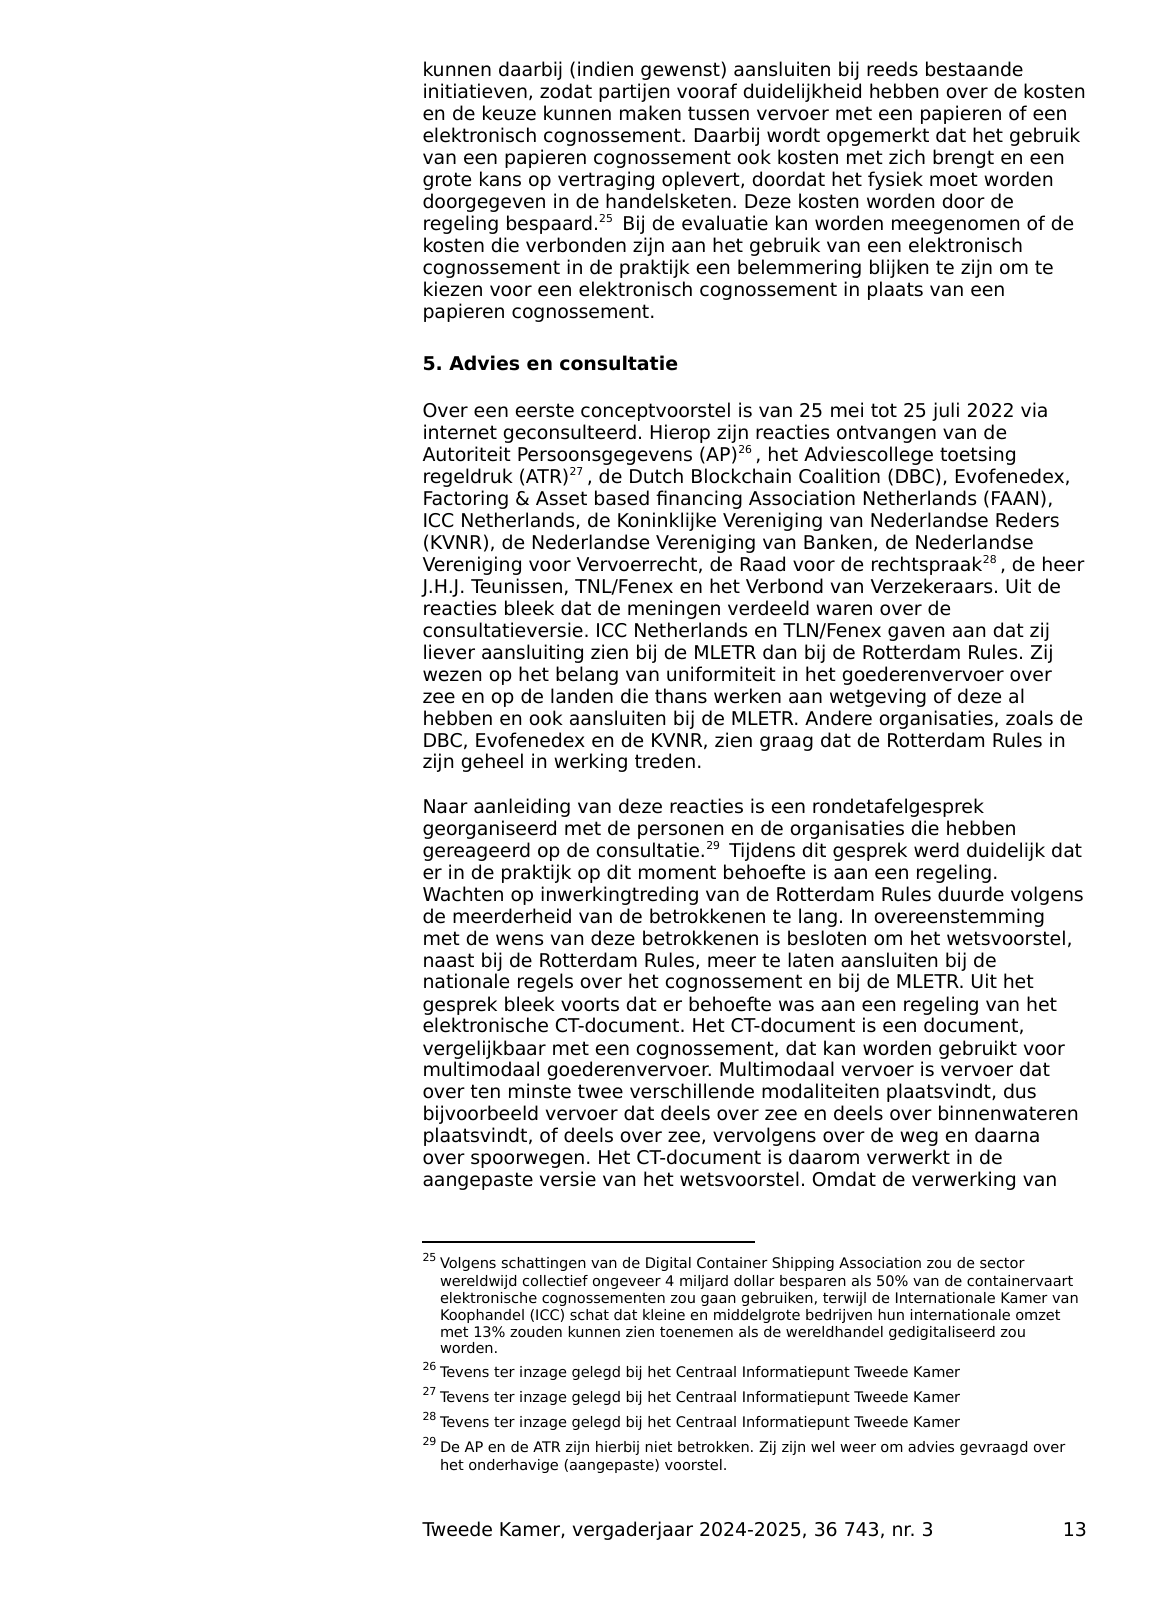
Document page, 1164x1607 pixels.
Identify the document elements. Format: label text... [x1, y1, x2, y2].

text De AP en de ATR zijn hierbij niet betrokken. Zij zijn wel weer om advies gevraagd over het onderhavige (aangepaste) voorstel. [422, 1435, 1087, 1474]
text kunnen daarbij (indien gewenst) aansluiten bij reeds bestaande initiatieven, zodat partijen vooraf duidelijkheid hebben over de kosten en de keuze kunnen maken tussen vervoer met een papieren of een elektronisch cognossement. Daarbij wordt opgemerkt dat het gebruik van een papieren cognossement ook kosten met zich brengt en een grote kans op vertraging oplevert, doordat het fysiek moet worden doorgegeven in de handelsketen. Deze kosten worden door de regeling bespaard. Bij de evaluatie kan worden meegenomen of de kosten die verbonden zijn aan het gebruik van een elektronisch cognossement in de praktijk een belemmering blijken te zijn om te kiezen voor een elektronisch cognossement in plaats van een papieren cognossement. [422, 59, 1087, 323]
text Tevens ter inzage gelegd bij het Centraal Informatiepunt Tweede Kamer [422, 1385, 1087, 1407]
text Tevens ter inzage gelegd bij het Centraal Informatiepunt Tweede Kamer [422, 1360, 1087, 1382]
text Over een eerste conceptvoorstel is van 25 mei tot 25 juli 2022 via internet geconsulteerd. Hierop zijn reacties ontvangen van de Autoriteit Persoonsgegevens (AP), het Adviescollege toetsing regeldruk (ATR), de Dutch Blockchain Coalition (DBC), Evofenedex, Factoring & Asset based financing Association Netherlands (FAAN), ICC Netherlands, de Koninklijke Vereniging van Nederlandse Reders (KVNR), de Nederlandse Vereniging van Banken, de Nederlandse Vereniging voor Vervoerrecht, de Raad voor de rechtspraak, de heer J.H.J. Teunissen, TNL/Fenex en het Verbond van Verzekeraars. Uit de reacties bleek dat de meningen verdeeld waren over de consultatieversie. ICC Netherlands en TLN/Fenex gaven aan dat zij liever aansluiting zien bij de MLETR dan bij de Rotterdam Rules. Zij wezen op het belang van uniformiteit in het goederenvervoer over zee en op de landen die thans werken aan wetgeving of deze al hebben en ook aansluiten bij de MLETR. Andere organisaties, zoals de DBC, Evofenedex en de KVNR, zien graag dat de Rotterdam Rules in zijn geheel in werking treden. [422, 400, 1087, 773]
text Volgens schattingen van de Digital Container Shipping Association zou de sector wereldwijd collectief ongeveer 4 miljard dollar besparen als 50% van de containervaart elektronische cognossementen zou gaan gebruiken, terwijl de Internationale Kamer van Koophandel (ICC) schat dat kleine en middelgrote bedrijven hun internationale omzet met 13% zouden kunnen zien toenemen als de wereldhandel gedigitaliseerd zou worden. [422, 1251, 1087, 1357]
subtitle 5. Advies en consultatie [422, 353, 1087, 375]
text Naar aanleiding van deze reacties is een rondetafelgesprek georganiseerd met de personen en de organisaties die hebben gereageerd op de consultatie. Tijdens dit gesprek werd duidelijk dat er in de praktijk op dit moment behoefte is aan een regeling. Wachten op inwerkingtreding van de Rotterdam Rules duurde volgens de meerderheid van de betrokkenen te lang. In overeenstemming met de wens van deze betrokkenen is besloten om het wetsvoorstel, naast bij de Rotterdam Rules, meer te laten aansluiten bij de nationale regels over het cognossement en bij de MLETR. Uit het gesprek bleek voorts dat er behoefte was aan een regeling van het elektronische CT-document. Het CT-document is een document, vergelijkbaar met een cognossement, dat kan worden gebruikt voor multimodaal goederenvervoer. Multimodaal vervoer is vervoer dat over ten minste twee verschillende modaliteiten plaatsvindt, dus bijvoorbeeld vervoer dat deels over zee en deels over binnenwateren plaatsvindt, of deels over zee, vervolgens over de weg en daarna over spoorwegen. Het CT-document is daarom verwerkt in de aangepaste versie van het wetsvoorstel. Omdat de verwerking van [422, 796, 1087, 1191]
text Tevens ter inzage gelegd bij het Centraal Informatiepunt Tweede Kamer [422, 1410, 1087, 1432]
